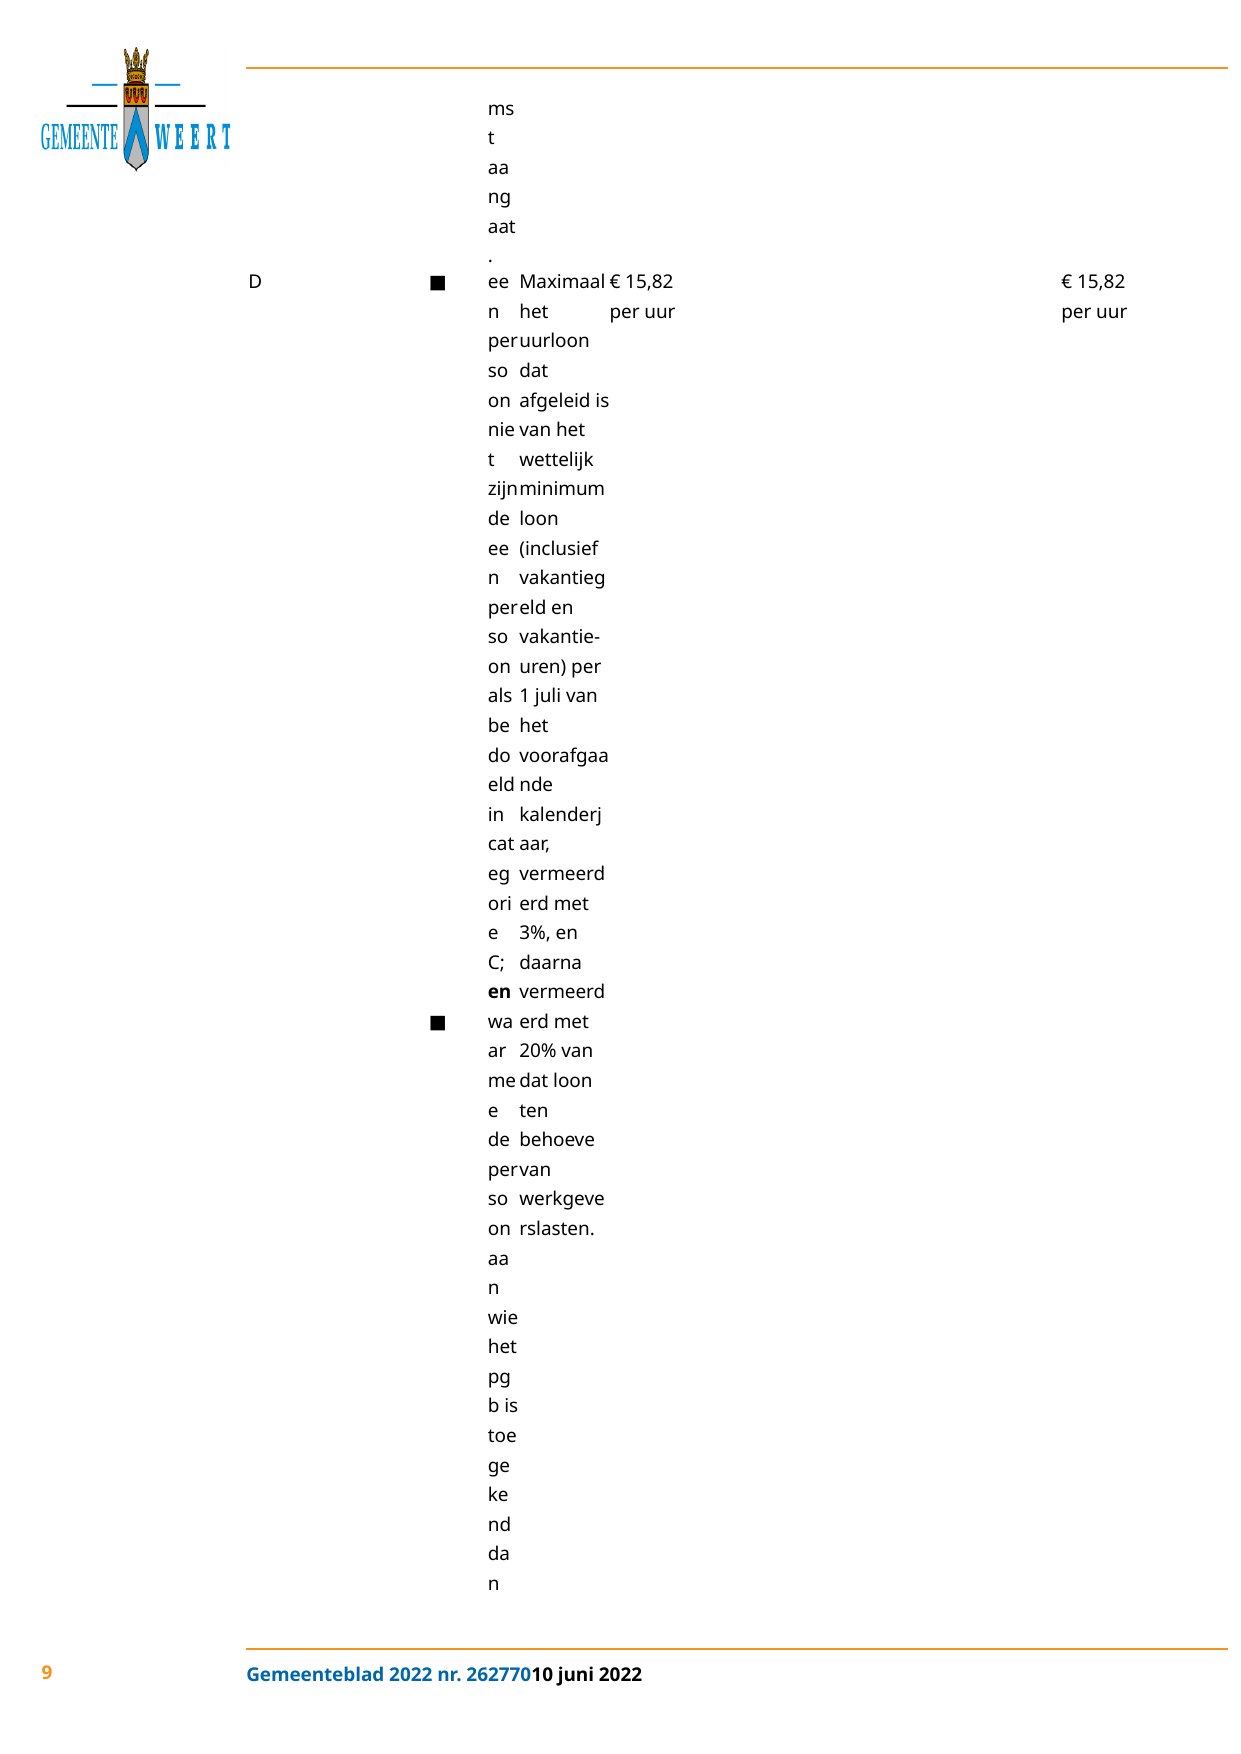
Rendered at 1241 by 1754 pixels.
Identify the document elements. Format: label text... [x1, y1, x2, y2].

table_cell [700, 95, 790, 268]
table_cell [790, 269, 881, 1596]
table_cell [248, 95, 429, 268]
table_cell [700, 269, 790, 1596]
table_cell een persoon niet zijnde een persoon als bedoeld in categorie C; en waarmee de persoon aan wie het pgb is toegekend dan [429, 269, 519, 1596]
table_cell [1061, 95, 1152, 268]
table_cell Maximaal het uurloon dat afgeleid is van het wettelijk minimumloon (inclusief vakantiegeld en vakantie-uren) per 1 juli van het voorafgaande kalenderjaar, vermeerderd met 3%, en daarna vermeerderd met 20% van dat loon ten behoeve van werkgeverslasten. [519, 269, 609, 1596]
table_cell [790, 95, 881, 268]
table_cell D [248, 269, 429, 1596]
table_cell [881, 269, 971, 1596]
table_cell € 15,82 per uur [1061, 269, 1152, 1596]
table_cell [971, 269, 1061, 1596]
table_cell € 15,82 per uur [609, 269, 700, 1596]
table_cell [609, 95, 700, 268]
table_cell [881, 95, 971, 268]
picture [41, 47, 231, 172]
table_cell [971, 95, 1061, 268]
table_cell [519, 95, 609, 268]
table_cell mst aangaat. [429, 95, 519, 268]
